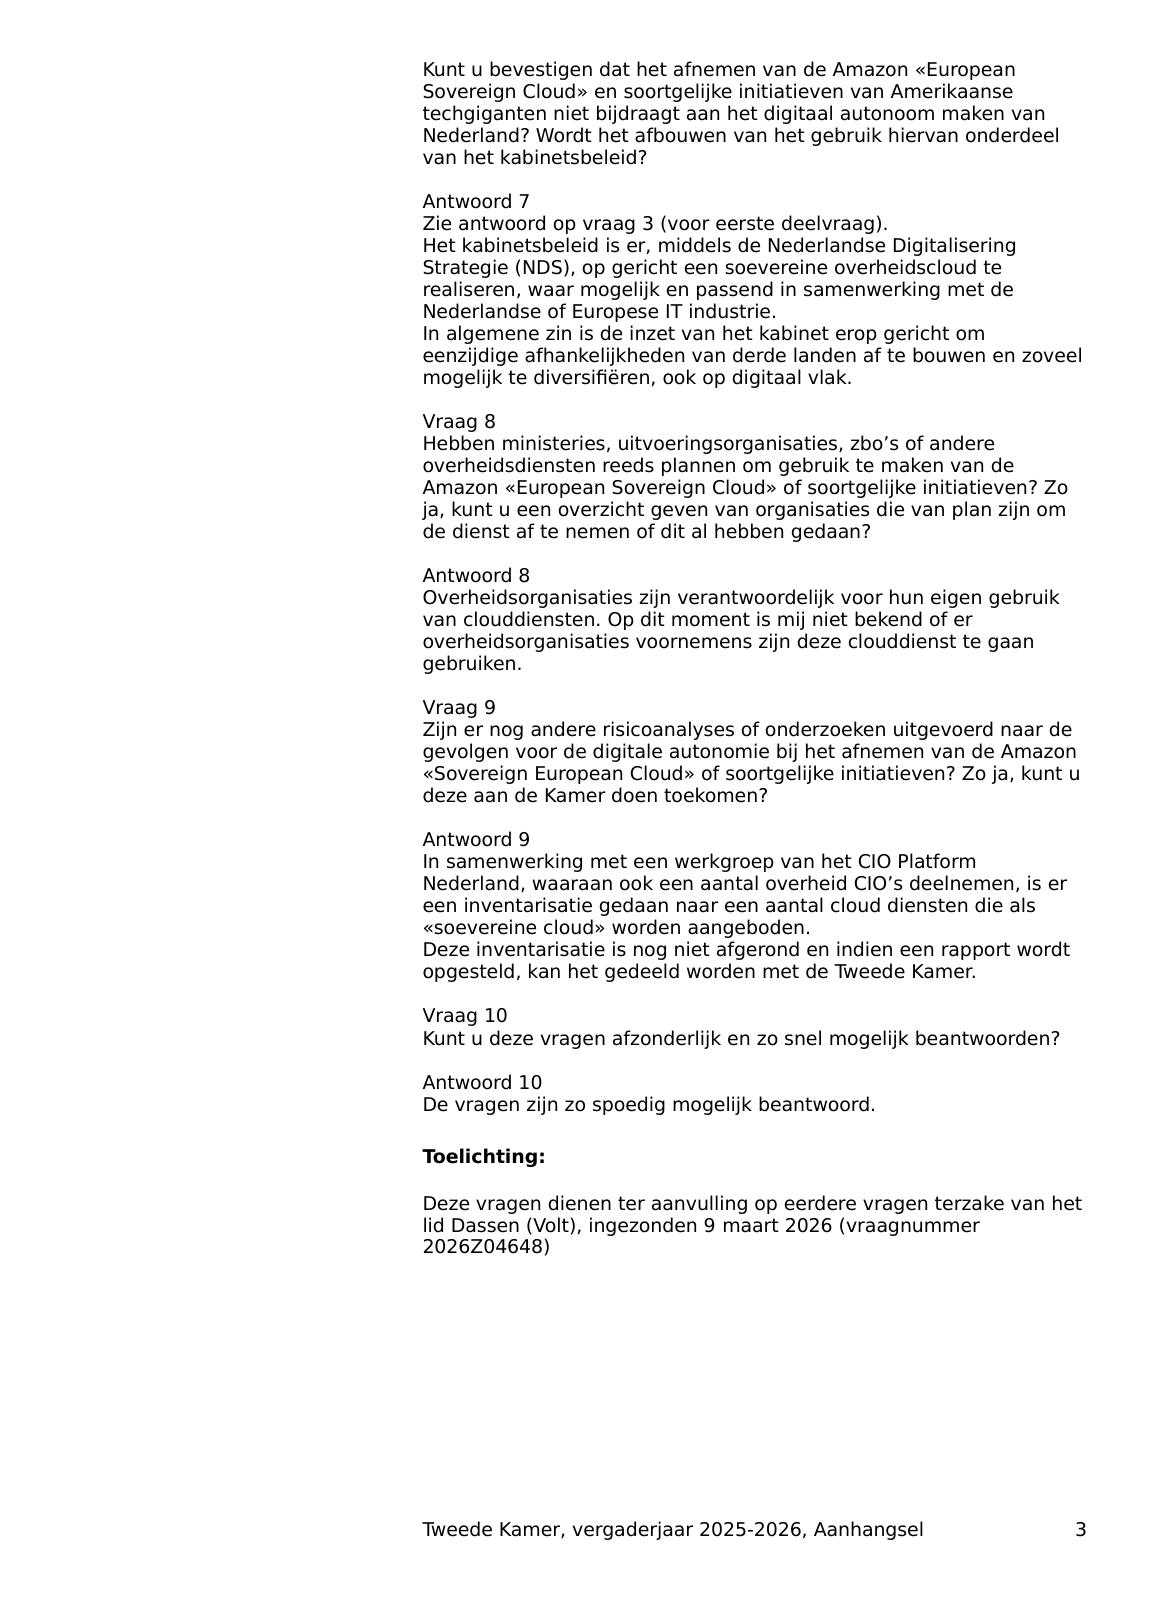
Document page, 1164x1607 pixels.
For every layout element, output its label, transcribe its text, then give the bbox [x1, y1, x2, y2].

text In algemene zin is de inzet van het kabinet erop gericht om eenzijdige afhankelijkheden van derde landen af te bouwen en zoveel mogelijk te diversifiëren, ook op digitaal vlak. [422, 323, 1087, 389]
text Het kabinetsbeleid is er, middels de Nederlandse Digitalisering Strategie (NDS), op gericht een soevereine overheidscloud te realiseren, waar mogelijk en passend in samenwerking met de Nederlandse of Europese IT industrie. [422, 235, 1087, 323]
text Vraag 10 [422, 1005, 1087, 1027]
text Antwoord 9 [422, 829, 1087, 851]
text Antwoord 10 [422, 1072, 1087, 1093]
text In samenwerking met een werkgroep van het CIO Platform Nederland, waaraan ook een aantal overheid CIO’s deelnemen, is er een inventarisatie gedaan naar een aantal cloud diensten die als «soevereine cloud» worden aangeboden. [422, 851, 1087, 939]
text De vragen zijn zo spoedig mogelijk beantwoord. [422, 1093, 1087, 1116]
text Hebben ministeries, uitvoeringsorganisaties, zbo’s of andere overheidsdiensten reeds plannen om gebruik te maken van de Amazon «European Sovereign Cloud» of soortgelijke initiatieven? Zo ja, kunt u een overzicht geven van organisaties die van plan zijn om de dienst af te nemen of dit al hebben gedaan? [422, 433, 1087, 543]
text Kunt u deze vragen afzonderlijk en zo snel mogelijk beantwoorden? [422, 1027, 1087, 1049]
text Antwoord 7 [422, 191, 1087, 213]
text Kunt u bevestigen dat het afnemen van de Amazon «European Sovereign Cloud» en soortgelijke initiatieven van Amerikaanse techgiganten niet bijdraagt aan het digitaal autonoom maken van Nederland? Wordt het afbouwen van het gebruik hiervan onderdeel van het kabinetsbeleid? [422, 59, 1087, 169]
text Antwoord 8 [422, 565, 1087, 587]
text Vraag 9 [422, 697, 1087, 719]
text Deze inventarisatie is nog niet afgerond en indien een rapport wordt opgesteld, kan het gedeeld worden met de Tweede Kamer. [422, 939, 1087, 983]
text Overheidsorganisaties zijn verantwoordelijk voor hun eigen gebruik van clouddiensten. Op dit moment is mij niet bekend of er overheidsorganisaties voornemens zijn deze clouddienst te gaan gebruiken. [422, 587, 1087, 675]
text Deze vragen dienen ter aanvulling op eerdere vragen terzake van het lid Dassen (Volt), ingezonden 9 maart 2026 (vraagnummer 2026Z04648) [422, 1192, 1087, 1258]
subtitle Toelichting: [422, 1146, 1087, 1167]
text Vraag 8 [422, 411, 1087, 433]
text Zijn er nog andere risicoanalyses of onderzoeken uitgevoerd naar de gevolgen voor de digitale autonomie bij het afnemen van de Amazon «Sovereign European Cloud» of soortgelijke initiatieven? Zo ja, kunt u deze aan de Kamer doen toekomen? [422, 719, 1087, 807]
text Zie antwoord op vraag 3 (voor eerste deelvraag). [422, 213, 1087, 235]
